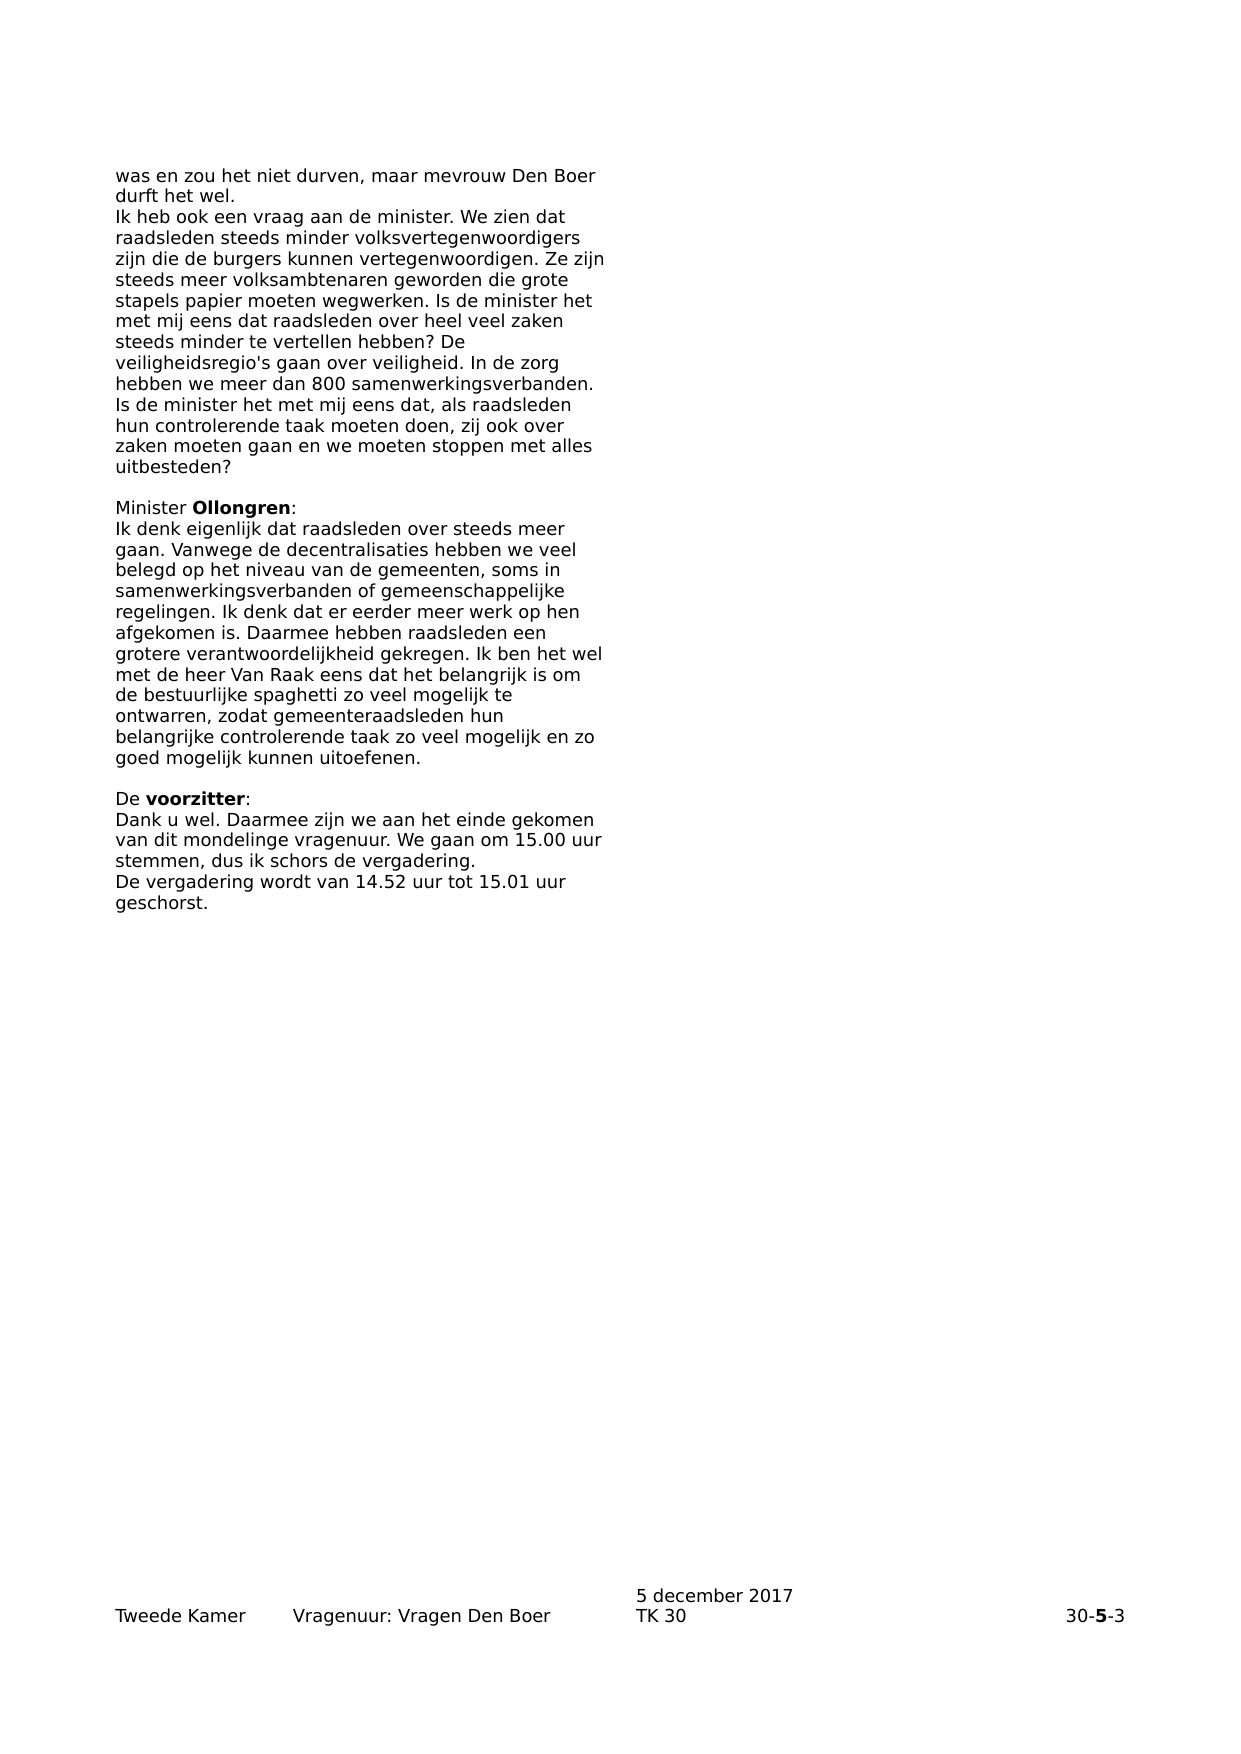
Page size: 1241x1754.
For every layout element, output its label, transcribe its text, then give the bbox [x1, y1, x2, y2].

text De vergadering wordt van 14.52 uur tot 15.01 uur geschorst. [115, 872, 605, 913]
text Minister Ollongren: [115, 498, 605, 518]
text De voorzitter: [115, 788, 605, 809]
text Ik denk eigenlijk dat raadsleden over steeds meer gaan. Vanwege de decentralisaties hebben we veel belegd op het niveau van de gemeenten, soms in samenwerkingsverbanden of gemeenschappelijke regelingen. Ik denk dat er eerder meer werk op hen afgekomen is. Daarmee hebben raadsleden een grotere verantwoordelijkheid gekregen. Ik ben het wel met de heer Van Raak eens dat het belangrijk is om de bestuurlijke spaghetti zo veel mogelijk te ontwarren, zodat gemeenteraadsleden hun belangrijke controlerende taak zo veel mogelijk en zo goed mogelijk kunnen uitoefenen. [115, 518, 605, 768]
text Dank u wel. Daarmee zijn we aan het einde gekomen van dit mondelinge vragenuur. We gaan om 15.00 uur stemmen, dus ik schors de vergadering. [115, 809, 605, 872]
text was en zou het niet durven, maar mevrouw Den Boer durft het wel. [115, 165, 605, 207]
text Ik heb ook een vraag aan de minister. We zien dat raadsleden steeds minder volksvertegenwoordigers zijn die de burgers kunnen vertegenwoordigen. Ze zijn steeds meer volksambtenaren geworden die grote stapels papier moeten wegwerken. Is de minister het met mij eens dat raadsleden over heel veel zaken steeds minder te vertellen hebben? De veiligheidsregio's gaan over veiligheid. In de zorg hebben we meer dan 800 samenwerkingsverbanden. Is de minister het met mij eens dat, als raadsleden hun controlerende taak moeten doen, zij ook over zaken moeten gaan en we moeten stoppen met alles uitbesteden? [115, 207, 605, 478]
